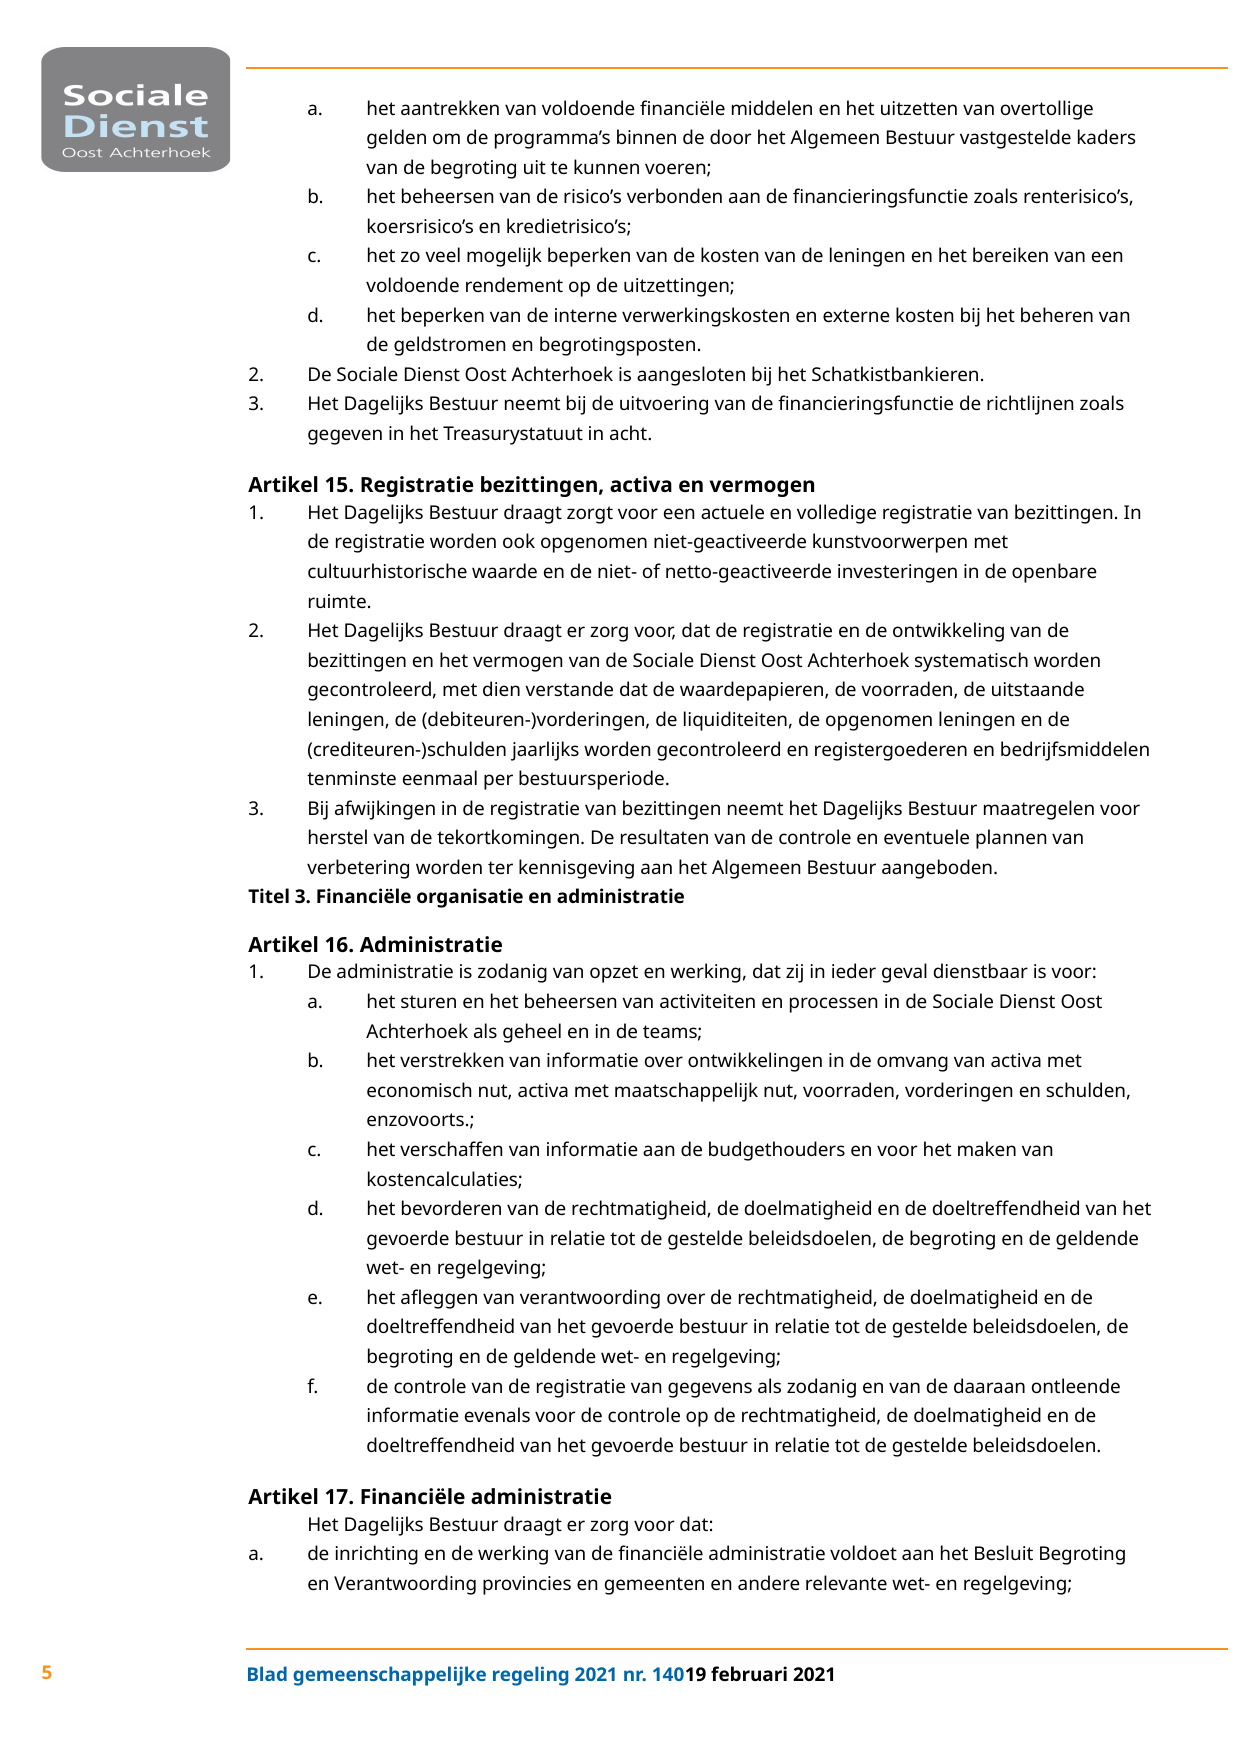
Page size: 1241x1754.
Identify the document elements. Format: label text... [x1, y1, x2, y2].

text Titel 3. Financiële organisatie en administratie [248, 884, 1152, 909]
list Het Dagelijks Bestuur neemt bij de uitvoering van de financieringsfunctie de richtlijnen zoals gegeven in het Treasurystatuut in acht. [248, 391, 1152, 446]
picture [41, 47, 231, 172]
list De Sociale Dienst Oost Achterhoek is aangesloten bij het Schatkistbankieren. [248, 361, 1152, 387]
list het bevorderen van de rechtmatigheid, de doelmatigheid en de doeltreffendheid van het gevoerde bestuur in relatie tot de gestelde beleidsdoelen, de begroting en de geldende wet- en regelgeving; [307, 1195, 1152, 1280]
list het beperken van de interne verwerkingskosten en externe kosten bij het beheren van de geldstromen en begrotingsposten. [307, 302, 1152, 357]
list Het Dagelijks Bestuur draagt er zorg voor dat: [248, 1511, 1152, 1537]
list de inrichting en de werking van de financiële administratie voldoet aan het Besluit Begroting en Verantwoording provincies en gemeenten en andere relevante wet- en regelgeving; [248, 1540, 1152, 1596]
list de controle van de registratie van gegevens als zodanig en van de daaraan ontleende informatie evenals voor de controle op de rechtmatigheid, de doelmatigheid en de doeltreffendheid van het gevoerde bestuur in relatie tot de gestelde beleidsdoelen. [307, 1373, 1152, 1458]
list het verstrekken van informatie over ontwikkelingen in de omvang van activa met economisch nut, activa met maatschappelijk nut, voorraden, vorderingen en schulden, enzovoorts.; [307, 1047, 1152, 1132]
text Artikel 15. Registratie bezittingen, activa en vermogen [248, 471, 1152, 499]
list Het Dagelijks Bestuur draagt zorgt voor een actuele en volledige registratie van bezittingen. In de registratie worden ook opgenomen niet-geactiveerde kunstvoorwerpen met cultuurhistorische waarde en de niet- of netto-geactiveerde investeringen in de openbare ruimte. [248, 499, 1152, 613]
text Artikel 16. Administratie [248, 930, 1152, 959]
text Artikel 17. Financiële administratie [248, 1482, 1152, 1511]
list het afleggen van verantwoording over de rechtmatigheid, de doelmatigheid en de doeltreffendheid van het gevoerde bestuur in relatie tot de gestelde beleidsdoelen, de begroting en de geldende wet- en regelgeving; [307, 1284, 1152, 1369]
list Bij afwijkingen in de registratie van bezittingen neemt het Dagelijks Bestuur maatregelen voor herstel van de tekortkomingen. De resultaten van de controle en eventuele plannen van verbetering worden ter kennisgeving aan het Algemeen Bestuur aangeboden. [248, 795, 1152, 880]
list het beheersen van de risico’s verbonden aan de financieringsfunctie zoals renterisico’s, koersrisico’s en kredietrisico’s; [307, 183, 1152, 239]
list Het Dagelijks Bestuur draagt er zorg voor, dat de registratie en de ontwikkeling van de bezittingen en het vermogen van de Sociale Dienst Oost Achterhoek systematisch worden gecontroleerd, met dien verstande dat de waardepapieren, de voorraden, de uitstaande leningen, de (debiteuren-)vorderingen, de liquiditeiten, de opgenomen leningen en de (crediteuren-)schulden jaarlijks worden gecontroleerd en registergoederen en bedrijfsmiddelen tenminste eenmaal per bestuursperiode. [248, 617, 1152, 791]
list het verschaffen van informatie aan de budgethouders en voor het maken van kostencalculaties; [307, 1136, 1152, 1191]
list De administratie is zodanig van opzet en werking, dat zij in ieder geval dienstbaar is voor: [248, 959, 1152, 984]
list het zo veel mogelijk beperken van de kosten van de leningen en het bereiken van een voldoende rendement op de uitzettingen; [307, 243, 1152, 298]
list het aantrekken van voldoende financiële middelen en het uitzetten van overtollige gelden om de programma’s binnen de door het Algemeen Bestuur vastgestelde kaders van de begroting uit te kunnen voeren; [307, 95, 1152, 180]
list het sturen en het beheersen van activiteiten en processen in de Sociale Dienst Oost Achterhoek als geheel en in de teams; [307, 988, 1152, 1043]
